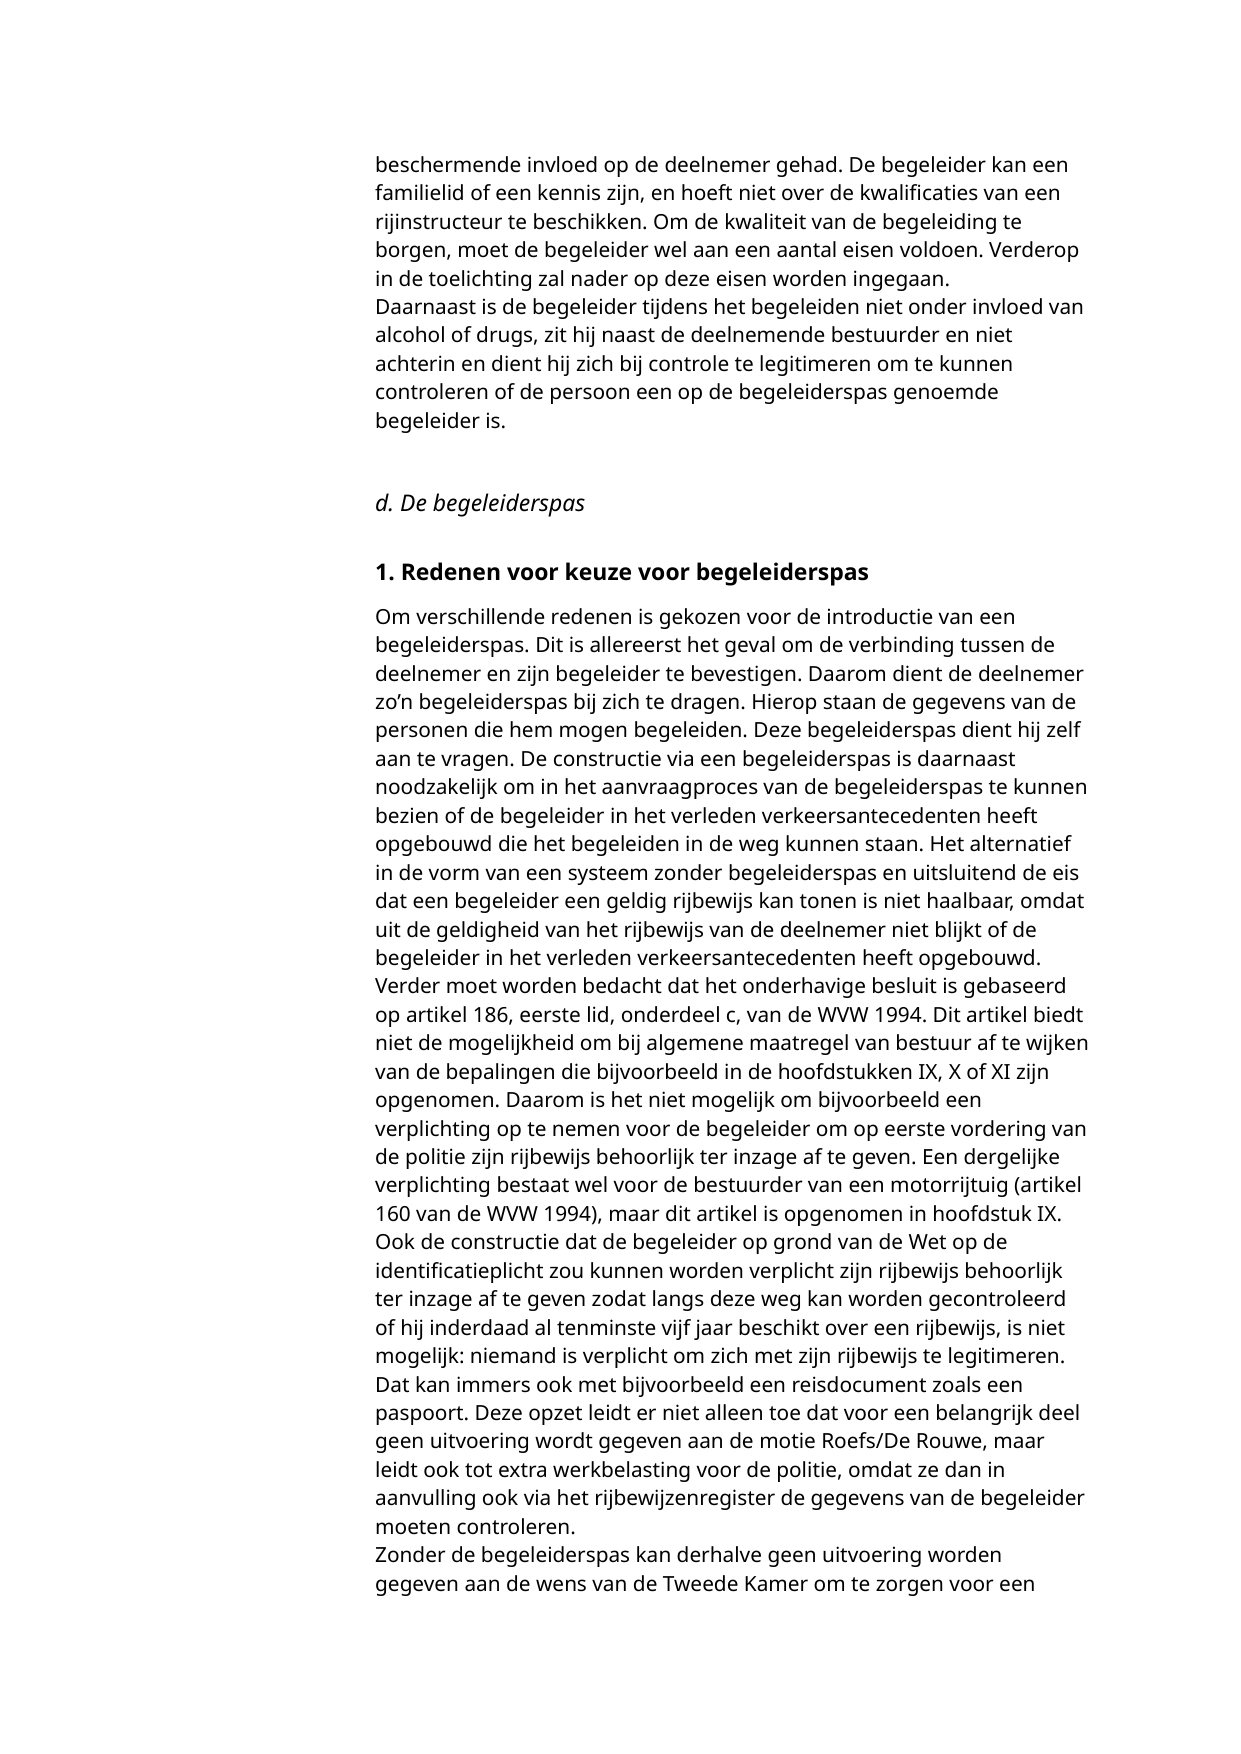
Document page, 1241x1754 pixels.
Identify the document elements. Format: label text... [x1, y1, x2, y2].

text Daarnaast is de begeleider tijdens het begeleiden niet onder invloed van alcohol of drugs, zit hij naast de deelnemende bestuurder en niet achterin en dient hij zich bij controle te legitimeren om te kunnen controleren of de persoon een op de begeleiderspas genoemde begeleider is. [375, 292, 1090, 434]
text Zonder de begeleiderspas kan derhalve geen uitvoering worden gegeven aan de wens van de Tweede Kamer om te zorgen voor een [375, 1540, 1090, 1597]
subtitle d. De begeleiderspas [375, 487, 1090, 518]
text beschermende invloed op de deelnemer gehad. De begeleider kan een familielid of een kennis zijn, en hoeft niet over de kwalificaties van een rijinstructeur te beschikken. Om de kwaliteit van de begeleiding te borgen, moet de begeleider wel aan een aantal eisen voldoen. Verderop in de toelichting zal nader op deze eisen worden ingegaan. [375, 150, 1090, 292]
subtitle 1. Redenen voor keuze voor begeleiderspas [375, 556, 1090, 587]
text Om verschillende redenen is gekozen voor de introductie van een begeleiderspas. Dit is allereerst het geval om de verbinding tussen de deelnemer en zijn begeleider te bevestigen. Daarom dient de deelnemer zo’n begeleiderspas bij zich te dragen. Hierop staan de gegevens van de personen die hem mogen begeleiden. Deze begeleiderspas dient hij zelf aan te vragen. De constructie via een begeleiderspas is daarnaast noodzakelijk om in het aanvraagproces van de begeleiderspas te kunnen bezien of de begeleider in het verleden verkeersantecedenten heeft opgebouwd die het begeleiden in de weg kunnen staan. Het alternatief in de vorm van een systeem zonder begeleiderspas en uitsluitend de eis dat een begeleider een geldig rijbewijs kan tonen is niet haalbaar, omdat uit de geldigheid van het rijbewijs van de deelnemer niet blijkt of de begeleider in het verleden verkeersantecedenten heeft opgebouwd. Verder moet worden bedacht dat het onderhavige besluit is gebaseerd op artikel 186, eerste lid, onderdeel c, van de WVW 1994. Dit artikel biedt niet de mogelijkheid om bij algemene maatregel van bestuur af te wijken van de bepalingen die bijvoorbeeld in de hoofdstukken IX, X of XI zijn opgenomen. Daarom is het niet mogelijk om bijvoorbeeld een verplichting op te nemen voor de begeleider om op eerste vordering van de politie zijn rijbewijs behoorlijk ter inzage af te geven. Een dergelijke verplichting bestaat wel voor de bestuurder van een motorrijtuig (artikel 160 van de WVW 1994), maar dit artikel is opgenomen in hoofdstuk IX. Ook de constructie dat de begeleider op grond van de Wet op de identificatieplicht zou kunnen worden verplicht zijn rijbewijs behoorlijk ter inzage af te geven zodat langs deze weg kan worden gecontroleerd of hij inderdaad al tenminste vijf jaar beschikt over een rijbewijs, is niet mogelijk: niemand is verplicht om zich met zijn rijbewijs te legitimeren. Dat kan immers ook met bijvoorbeeld een reisdocument zoals een paspoort. Deze opzet leidt er niet alleen toe dat voor een belangrijk deel geen uitvoering wordt gegeven aan de motie Roefs/De Rouwe, maar leidt ook tot extra werkbelasting voor de politie, omdat ze dan in aanvulling ook via het rijbewijzenregister de gegevens van de begeleider moeten controleren. [375, 602, 1090, 1540]
